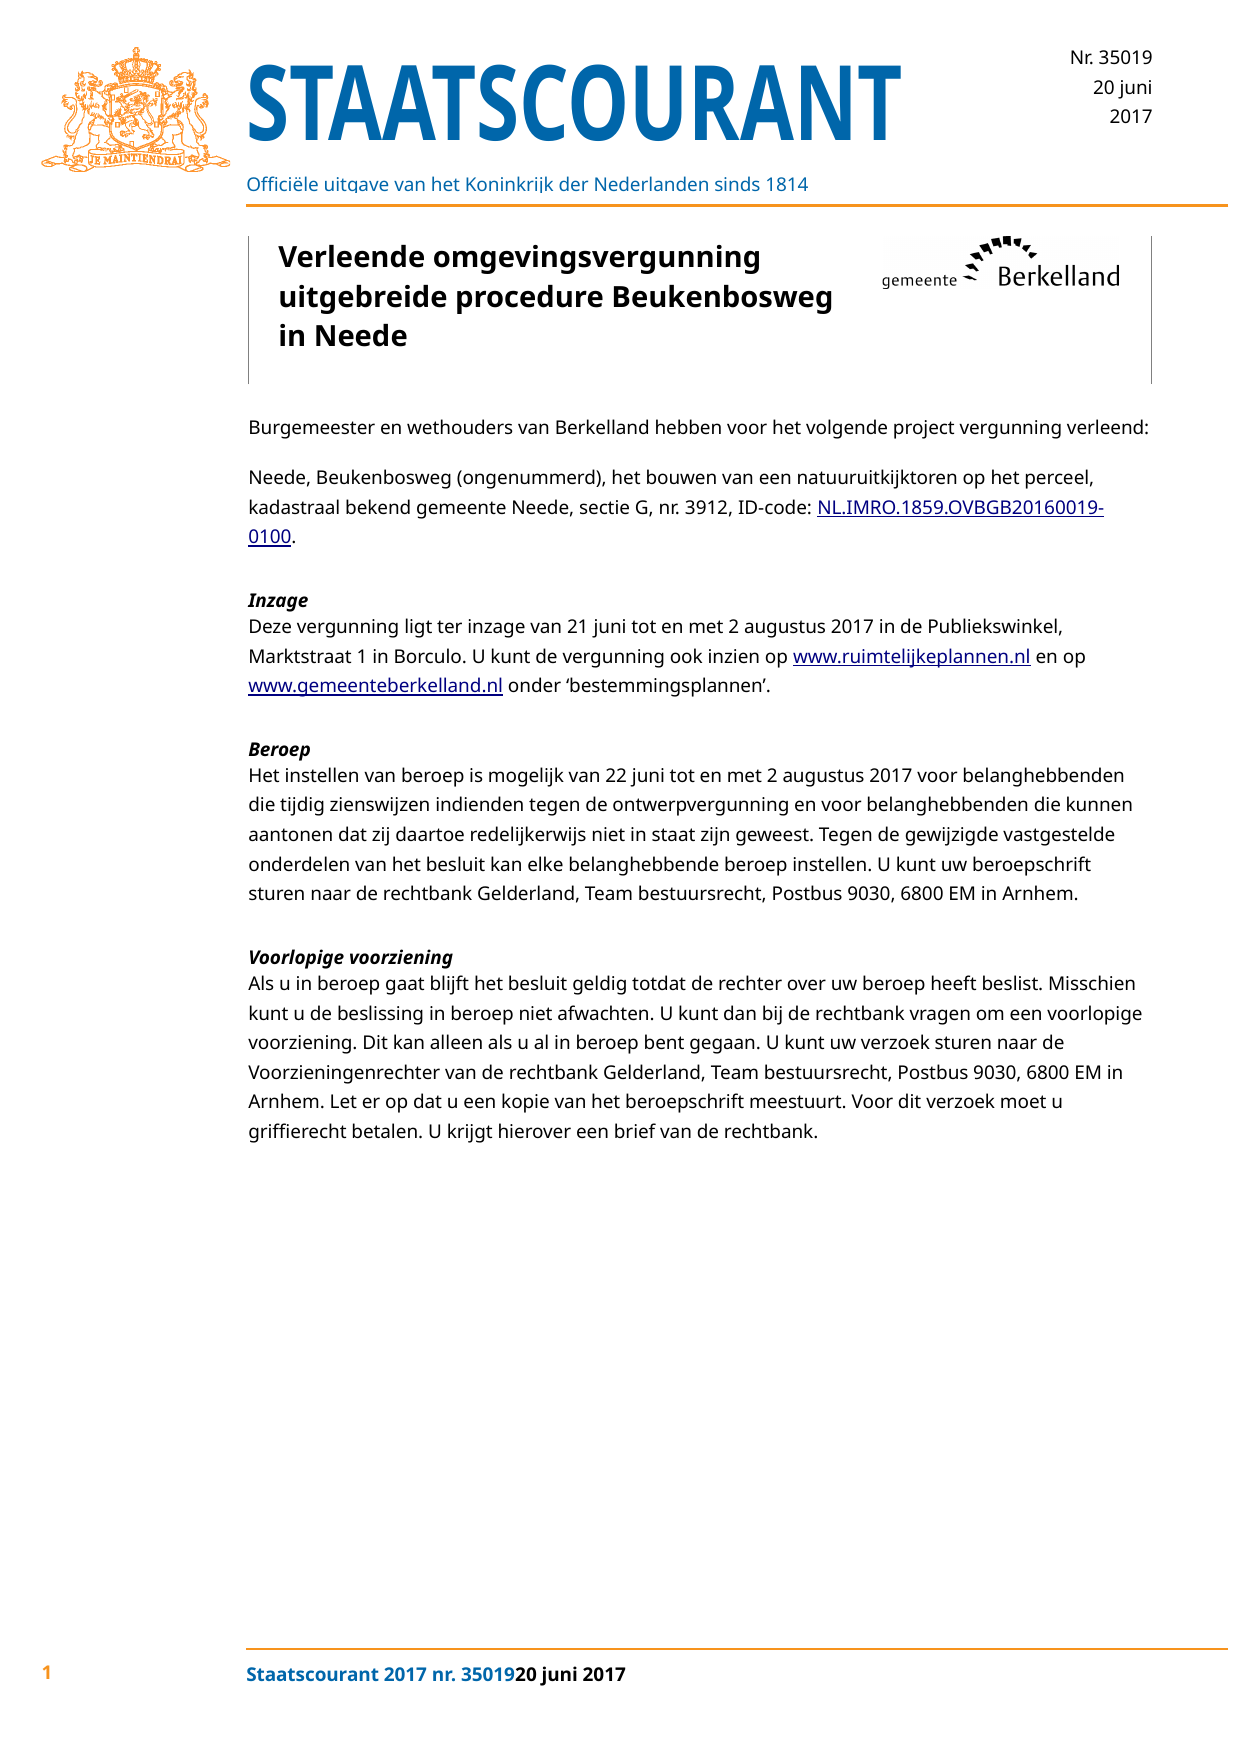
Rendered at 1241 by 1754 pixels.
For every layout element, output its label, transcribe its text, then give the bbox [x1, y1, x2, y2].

picture [41, 47, 231, 172]
table_header [850, 236, 1151, 384]
text Het instellen van beroep is mogelijk van 22 juni tot en met 2 augustus 2017 voor belanghebbenden die tijdig zienswijzen indienden tegen de ontwerpvergunning en voor belanghebbenden die kunnen aantonen dat zij daartoe redelijkerwijs niet in staat zijn geweest. Tegen de gewijzigde vastgestelde onderdelen van het besluit kan elke belanghebbende beroep instellen. U kunt uw beroepschrift sturen naar de rechtbank Gelderland, Team bestuursrecht, Postbus 9030, 6800 EM in Arnhem. [248, 762, 1152, 906]
text Burgemeester en wethouders van Berkelland hebben voor het volgende project vergunning verleend: [248, 414, 1152, 440]
text Neede, Beukenbosweg (ongenummerd), het bouwen van een natuuruitkijktoren op het perceel, kadastraal bekend gemeente Neede, sectie G, nr. 3912, ID-code: NL.IMRO.1859.OVBGB20160019-0100. [248, 464, 1152, 549]
picture [882, 236, 1119, 289]
text Beroep [248, 736, 1152, 762]
text Deze vergunning ligt ter inzage van 21 juni tot en met 2 augustus 2017 in de Publiekswinkel, Marktstraat 1 in Borculo. U kunt de vergunning ook inzien op www.ruimtelijkeplannen.nl en op www.gemeenteberkelland.nl onder ‘bestemmingsplannen’. [248, 613, 1152, 698]
text Als u in beroep gaat blijft het besluit geldig totdat de rechter over uw beroep heeft beslist. Misschien kunt u de beslissing in beroep niet afwachten. U kunt dan bij de rechtbank vragen om een voorlopige voorziening. Dit kan alleen als u al in beroep bent gegaan. U kunt uw verzoek sturen naar de Voorzieningenrechter van de rechtbank Gelderland, Team bestuursrecht, Postbus 9030, 6800 EM in Arnhem. Let er op dat u een kopie van het beroepschrift meestuurt. Voor dit verzoek moet u griffierecht betalen. U krijgt hierover een brief van de rechtbank. [248, 970, 1152, 1144]
table_header Verleende omgevingsvergunning uitgebreide procedure Beukenbosweg in Neede [249, 236, 850, 384]
text Voorlopige voorziening [248, 944, 1152, 970]
text Inzage [248, 587, 1152, 613]
